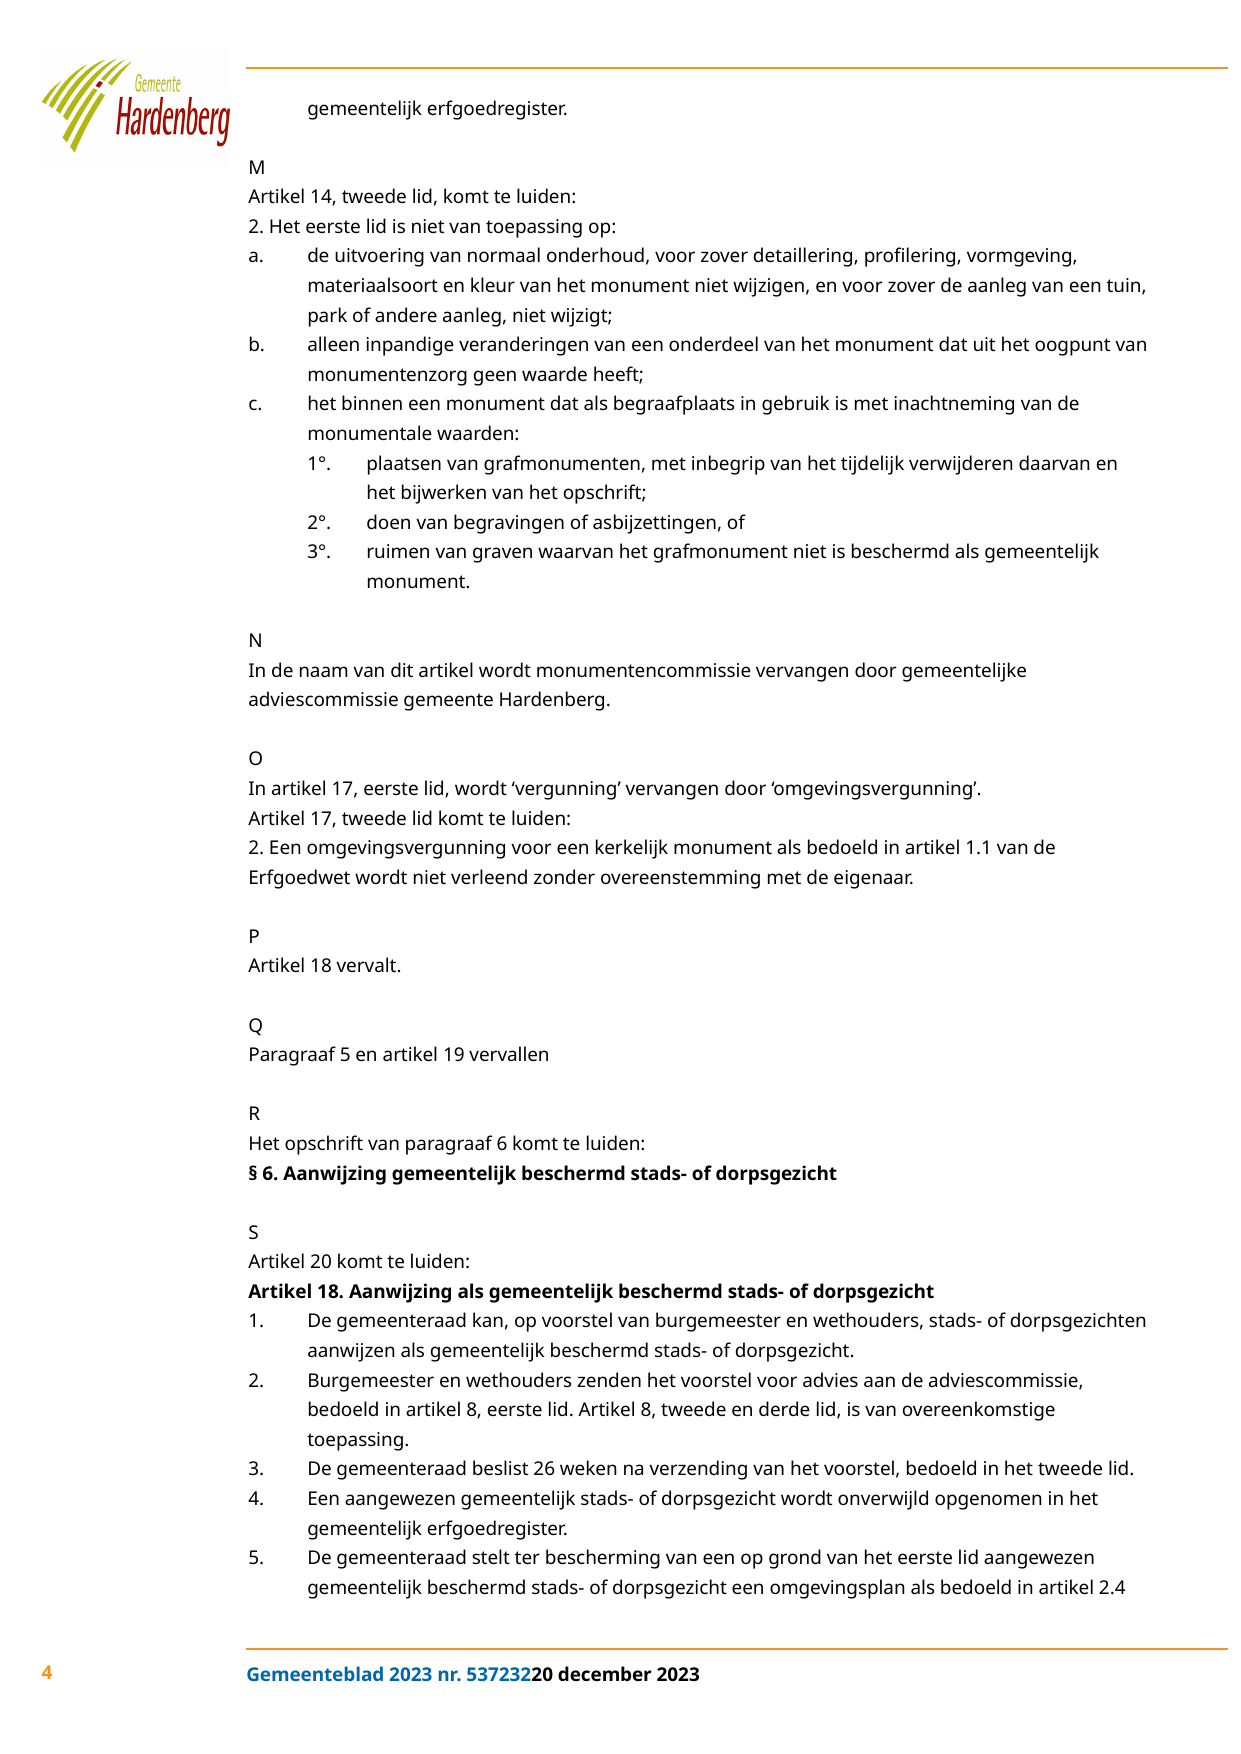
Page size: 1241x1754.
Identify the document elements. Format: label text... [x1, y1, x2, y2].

text Artikel 20 komt te luiden: [248, 1248, 1152, 1274]
text M [248, 154, 1152, 180]
list De gemeenteraad stelt ter bescherming van een op grond van het eerste lid aangewezen gemeentelijk beschermd stads- of dorpsgezicht een omgevingsplan als bedoeld in artikel 2.4 [248, 1544, 1152, 1600]
list ruimen van graven waarvan het grafmonument niet is beschermd als gemeentelijk monument. [307, 538, 1152, 594]
list gemeentelijk erfgoedregister. [248, 95, 1152, 121]
text O [248, 746, 1152, 771]
text § 6. Aanwijzing gemeentelijk beschermd stads- of dorpsgezicht [248, 1160, 1152, 1186]
list alleen inpandige veranderingen van een onderdeel van het monument dat uit het oogpunt van monumentenzorg geen waarde heeft; [248, 331, 1152, 387]
list plaatsen van grafmonumenten, met inbegrip van het tijdelijk verwijderen daarvan en het bijwerken van het opschrift; [307, 450, 1152, 505]
text Artikel 17, tweede lid komt te luiden: [248, 805, 1152, 831]
text Artikel 14, tweede lid, komt te luiden: [248, 183, 1152, 209]
list de uitvoering van normaal onderhoud, voor zover detaillering, profilering, vormgeving, materiaalsoort en kleur van het monument niet wijzigen, en voor zover de aanleg van een tuin, park of andere aanleg, niet wijzigt; [248, 243, 1152, 328]
text 2. Een omgevingsvergunning voor een kerkelijk monument als bedoeld in artikel 1.1 van de Erfgoedwet wordt niet verleend zonder overeenstemming met de eigenaar. [248, 834, 1152, 890]
text Q [248, 1012, 1152, 1038]
text N [248, 627, 1152, 653]
list doen van begravingen of asbijzettingen, of [307, 509, 1152, 535]
text Het opschrift van paragraaf 6 komt te luiden: [248, 1130, 1152, 1156]
text Artikel 18. Aanwijzing als gemeentelijk beschermd stads- of dorpsgezicht [248, 1278, 1152, 1304]
text In de naam van dit artikel wordt monumentencommissie vervangen door gemeentelijke adviescommissie gemeente Hardenberg. [248, 657, 1152, 712]
text S [248, 1219, 1152, 1245]
list Een aangewezen gemeentelijk stads- of dorpsgezicht wordt onverwijld opgenomen in het gemeentelijk erfgoedregister. [248, 1485, 1152, 1541]
list het binnen een monument dat als begraafplaats in gebruik is met inachtneming van de monumentale waarden: [248, 391, 1152, 446]
list De gemeenteraad beslist 26 weken na verzending van het voorstel, bedoeld in het tweede lid. [248, 1456, 1152, 1481]
text P [248, 923, 1152, 949]
list Burgemeester en wethouders zenden het voorstel voor advies aan de adviescommissie, bedoeld in artikel 8, eerste lid. Artikel 8, tweede en derde lid, is van overeenkomstige toepassing. [248, 1367, 1152, 1452]
text 2. Het eerste lid is niet van toepassing op: [248, 213, 1152, 239]
list De gemeenteraad kan, op voorstel van burgemeester en wethouders, stads- of dorpsgezichten aanwijzen als gemeentelijk beschermd stads- of dorpsgezicht. [248, 1308, 1152, 1363]
picture [41, 47, 231, 172]
text R [248, 1101, 1152, 1126]
text Paragraaf 5 en artikel 19 vervallen [248, 1041, 1152, 1067]
text Artikel 18 vervalt. [248, 953, 1152, 978]
text In artikel 17, eerste lid, wordt ‘vergunning’ vervangen door ‘omgevingsvergunning’. [248, 775, 1152, 801]
